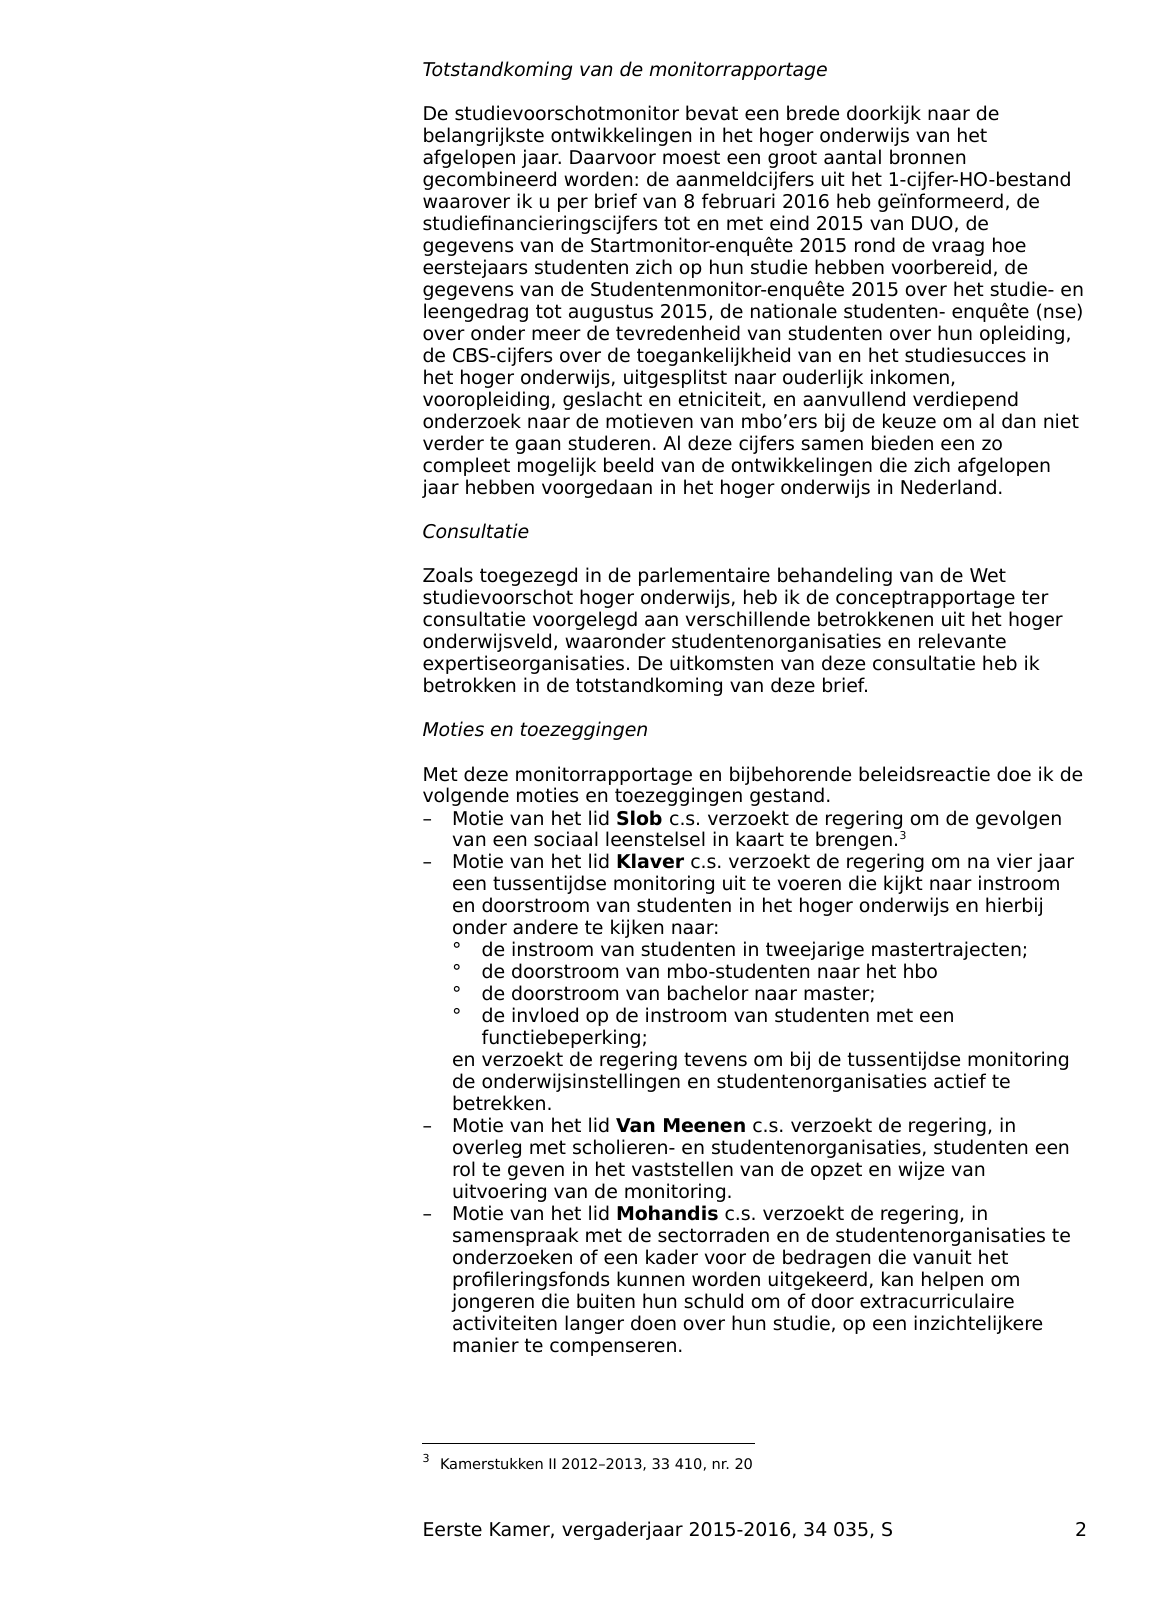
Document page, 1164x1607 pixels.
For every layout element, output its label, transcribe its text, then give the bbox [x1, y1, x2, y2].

text – Motie van het lid Mohandis c.s. verzoekt de regering, in samenspraak met de sectorraden en de studentenorganisaties te onderzoeken of een kader voor de bedragen die vanuit het profileringsfonds kunnen worden uitgekeerd, kan helpen om jongeren die buiten hun schuld om of door extracurriculaire activiteiten langer doen over hun studie, op een inzichtelijkere manier te compenseren. [422, 1203, 1087, 1357]
text – Motie van het lid Klaver c.s. verzoekt de regering om na vier jaar een tussentijdse monitoring uit te voeren die kijkt naar instroom en doorstroom van studenten in het hoger onderwijs en hierbij onder andere te kijken naar: [422, 851, 1087, 939]
subtitle Consultatie [422, 521, 1087, 543]
text – Motie van het lid Slob c.s. verzoekt de regering om de gevolgen van een sociaal leenstelsel in kaart te brengen. [422, 807, 1087, 851]
text Zoals toegezegd in de parlementaire behandeling van de Wet studievoorschot hoger onderwijs, heb ik de conceptrapportage ter consultatie voorgelegd aan verschillende betrokkenen uit het hoger onderwijsveld, waaronder studentenorganisaties en relevante expertiseorganisaties. De uitkomsten van deze consultatie heb ik betrokken in de totstandkoming van deze brief. [422, 565, 1087, 697]
text Met deze monitorrapportage en bijbehorende beleidsreactie doe ik de volgende moties en toezeggingen gestand. [422, 763, 1087, 807]
text en verzoekt de regering tevens om bij de tussentijdse monitoring de onderwijsinstellingen en studentenorganisaties actief te betrekken. [452, 1049, 1087, 1115]
text De studievoorschotmonitor bevat een brede doorkijk naar de belangrijkste ontwikkelingen in het hoger onderwijs van het afgelopen jaar. Daarvoor moest een groot aantal bronnen gecombineerd worden: de aanmeldcijfers uit het 1-cijfer-HO-bestand waarover ik u per brief van 8 februari 2016 heb geïnformeerd, de studiefinancieringscijfers tot en met eind 2015 van DUO, de gegevens van de Startmonitor-enquête 2015 rond de vraag hoe eerstejaars studenten zich op hun studie hebben voorbereid, de gegevens van de Studentenmonitor-enquête 2015 over het studie- en leengedrag tot augustus 2015, de nationale studenten- enquête (nse) over onder meer de tevredenheid van studenten over hun opleiding, de CBS-cijfers over de toegankelijkheid van en het studiesucces in het hoger onderwijs, uitgesplitst naar ouderlijk inkomen, vooropleiding, geslacht en etniciteit, en aanvullend verdiepend onderzoek naar de motieven van mbo’ers bij de keuze om al dan niet verder te gaan studeren. Al deze cijfers samen bieden een zo compleet mogelijk beeld van de ontwikkelingen die zich afgelopen jaar hebben voorgedaan in het hoger onderwijs in Nederland. [422, 103, 1087, 499]
text ° de instroom van studenten in tweejarige mastertrajecten; [452, 939, 1087, 961]
subtitle Moties en toezeggingen [422, 719, 1087, 741]
text ° de invloed op de instroom van studenten met een functiebeperking; [452, 1005, 1087, 1049]
subtitle Totstandkoming van de monitorrapportage [422, 59, 1087, 81]
text ° de doorstroom van mbo-studenten naar het hbo [452, 961, 1087, 983]
text – Motie van het lid Van Meenen c.s. verzoekt de regering, in overleg met scholieren- en studentenorganisaties, studenten een rol te geven in het vaststellen van de opzet en wijze van uitvoering van de monitoring. [422, 1115, 1087, 1203]
text Kamerstukken II 2012–2013, 33 410, nr. 20 [422, 1452, 1087, 1474]
text ° de doorstroom van bachelor naar master; [452, 983, 1087, 1005]
